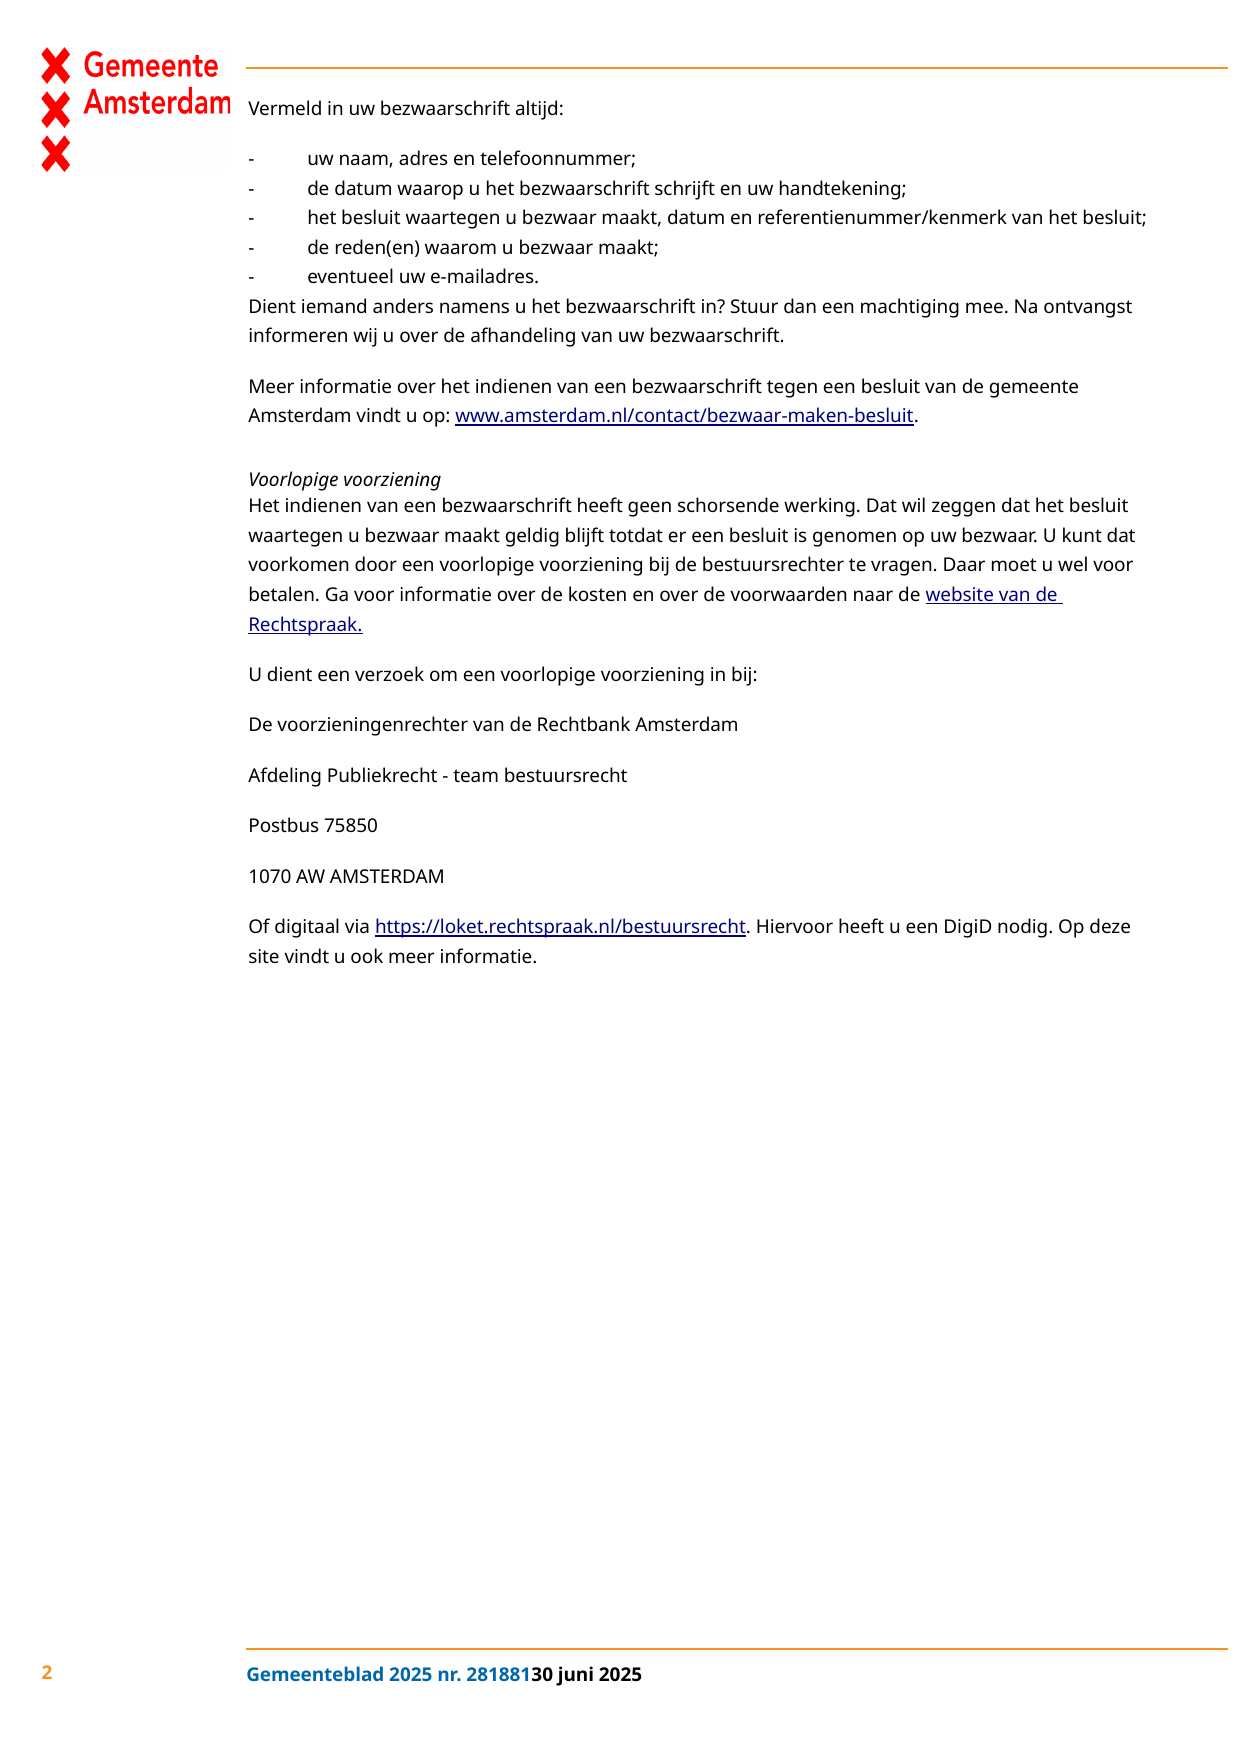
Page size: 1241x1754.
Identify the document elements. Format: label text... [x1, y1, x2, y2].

text Meer informatie over het indienen van een bezwaarschrift tegen een besluit van de gemeente Amsterdam vindt u op: www.amsterdam.nl/contact/bezwaar-maken-besluit. [248, 373, 1152, 428]
list de reden(en) waarom u bezwaar maakt; [248, 234, 1152, 260]
text U dient een verzoek om een voorlopige voorziening in bij: [248, 661, 1152, 687]
list de datum waarop u het bezwaarschrift schrijft en uw handtekening; [248, 175, 1152, 201]
text 1070 AW AMSTERDAM [248, 863, 1152, 888]
text Of digitaal via https://loket.rechtspraak.nl/bestuursrecht. Hiervoor heeft u een DigiD nodig. Op deze site vindt u ook meer informatie. [248, 913, 1152, 968]
picture [41, 47, 231, 172]
text Vermeld in uw bezwaarschrift altijd: [248, 95, 1152, 121]
text Het indienen van een bezwaarschrift heeft geen schorsende werking. Dat wil zeggen dat het besluit waartegen u bezwaar maakt geldig blijft totdat er een besluit is genomen op uw bezwaar. U kunt dat voorkomen door een voorlopige voorziening bij de bestuursrechter te vragen. Daar moet u wel voor betalen. Ga voor informatie over de kosten en over de voorwaarden naar de website van de Rechtspraak. [248, 492, 1152, 636]
list uw naam, adres en telefoonnummer; [248, 145, 1152, 171]
text De voorzieningenrechter van de Rechtbank Amsterdam [248, 712, 1152, 737]
list het besluit waartegen u bezwaar maakt, datum en referentienummer/kenmerk van het besluit; [248, 204, 1152, 230]
text Dient iemand anders namens u het bezwaarschrift in? Stuur dan een machtiging mee. Na ontvangst informeren wij u over de afhandeling van uw bezwaarschrift. [248, 293, 1152, 348]
text Postbus 75850 [248, 812, 1152, 838]
text Afdeling Publiekrecht - team bestuursrecht [248, 762, 1152, 788]
text Voorlopige voorziening [248, 467, 1152, 492]
list eventueel uw e-mailadres. [248, 263, 1152, 289]
